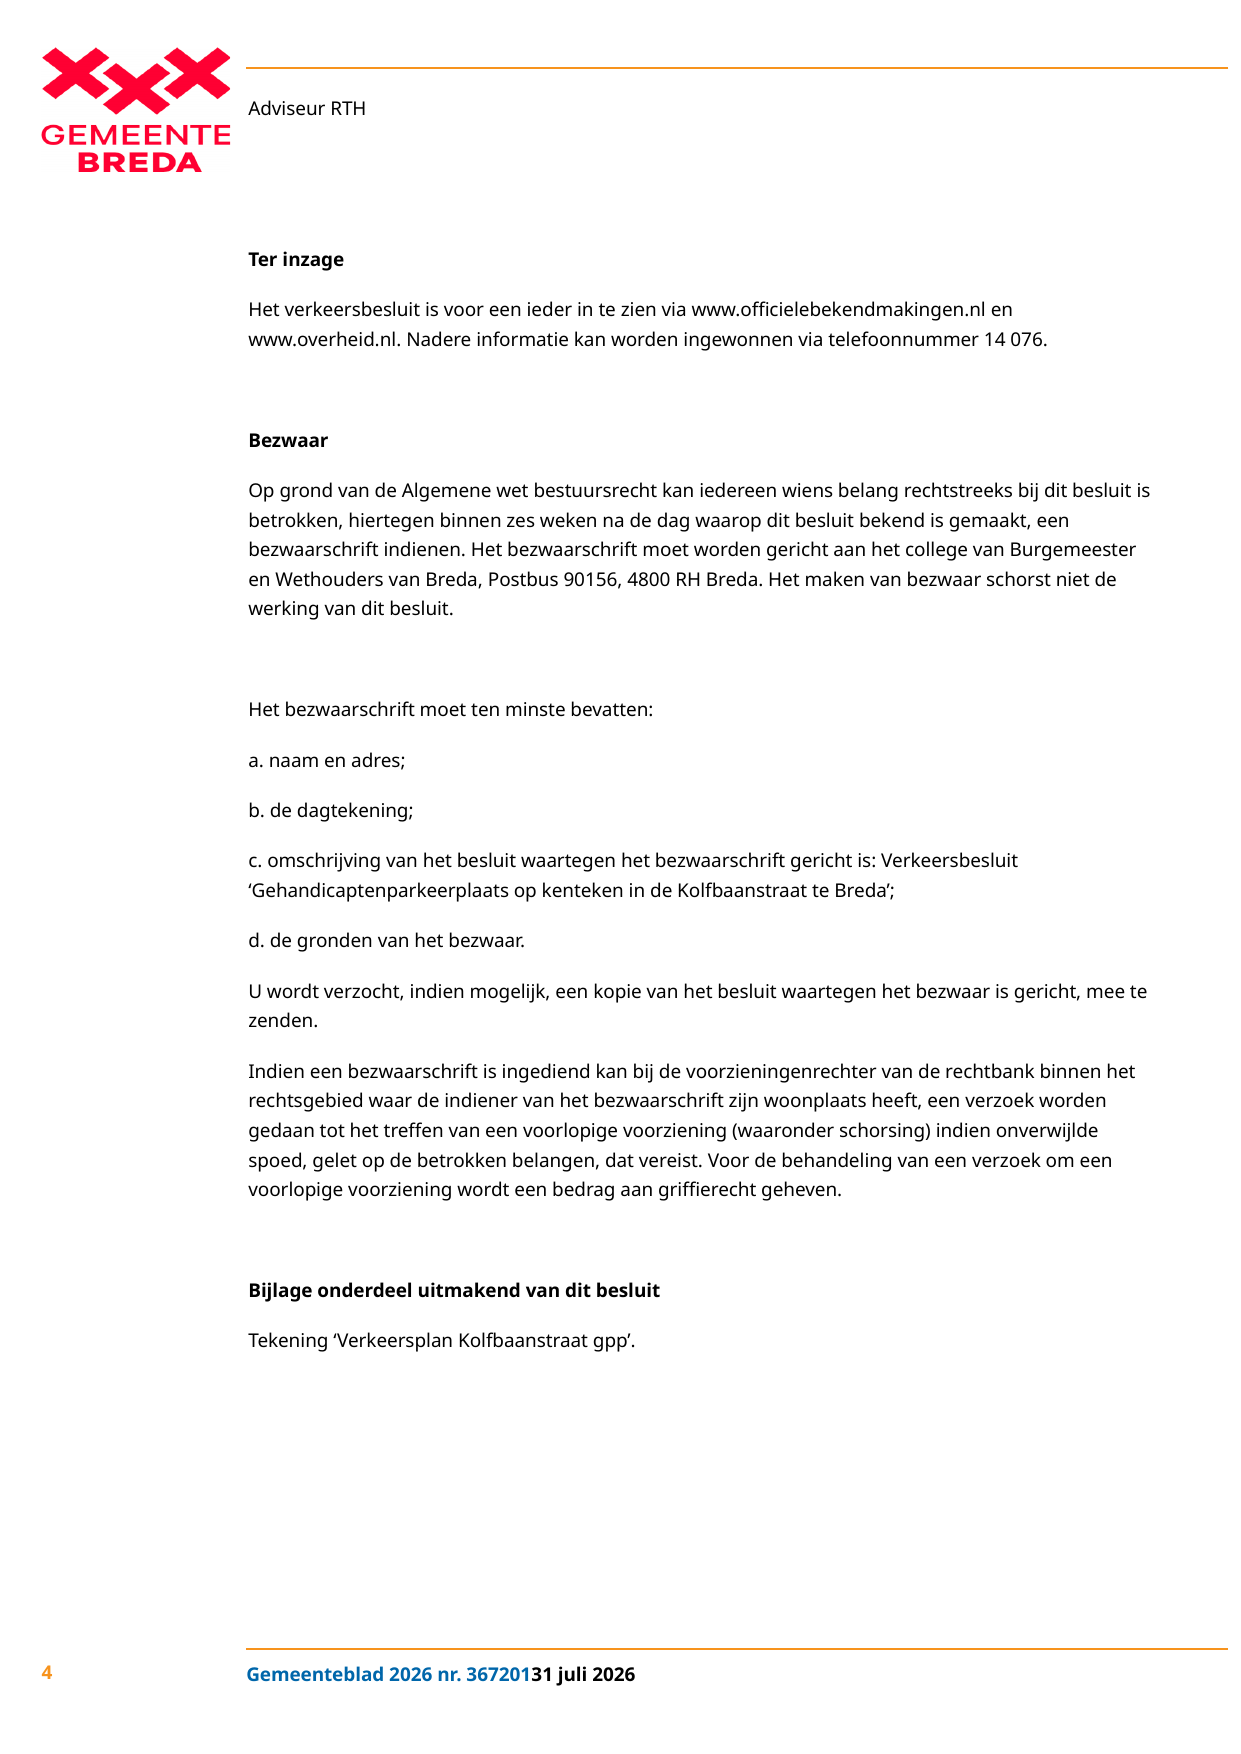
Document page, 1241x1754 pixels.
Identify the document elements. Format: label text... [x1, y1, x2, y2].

text c. omschrijving van het besluit waartegen het bezwaarschrift gericht is: Verkeersbesluit ‘Gehandicaptenparkeerplaats op kenteken in de Kolfbaanstraat te Breda’; [248, 848, 1152, 903]
text Indien een bezwaarschrift is ingediend kan bij de voorzieningenrechter van de rechtbank binnen het rechtsgebied waar de indiener van het bezwaarschrift zijn woonplaats heeft, een verzoek worden gedaan tot het treffen van een voorlopige voorziening (waaronder schorsing) indien onverwijlde spoed, gelet op de betrokken belangen, dat vereist. Voor de behandeling van een verzoek om een voorlopige voorziening wordt een bedrag aan griffierecht geheven. [248, 1058, 1152, 1202]
text U wordt verzocht, indien mogelijk, een kopie van het besluit waartegen het bezwaar is gericht, mee te zenden. [248, 978, 1152, 1033]
text Het verkeersbesluit is voor een ieder in te zien via www.officielebekendmakingen.nl en www.overheid.nl. Nadere informatie kan worden ingewonnen via telefoonnummer 14 076. [248, 296, 1152, 352]
text Tekening ‘Verkeersplan Kolfbaanstraat gpp’. [248, 1328, 1152, 1353]
text Op grond van de Algemene wet bestuursrecht kan iedereen wiens belang rechtstreeks bij dit besluit is betrokken, hiertegen binnen zes weken na de dag waarop dit besluit bekend is gemaakt, een bezwaarschrift indienen. Het bezwaarschrift moet worden gericht aan het college van Burgemeester en Wethouders van Breda, Postbus 90156, 4800 RH Breda. Het maken van bezwaar schorst niet de werking van dit besluit. [248, 477, 1152, 621]
text a. naam en adres; [248, 747, 1152, 773]
picture [41, 47, 231, 172]
text b. de dagtekening; [248, 797, 1152, 823]
text Bezwaar [248, 427, 1152, 453]
text Ter inzage [248, 246, 1152, 272]
text Bijlage onderdeel uitmakend van dit besluit [248, 1277, 1152, 1303]
text d. de gronden van het bezwaar. [248, 928, 1152, 953]
text Het bezwaarschrift moet ten minste bevatten: [248, 696, 1152, 722]
text Adviseur RTH [248, 95, 1152, 121]
